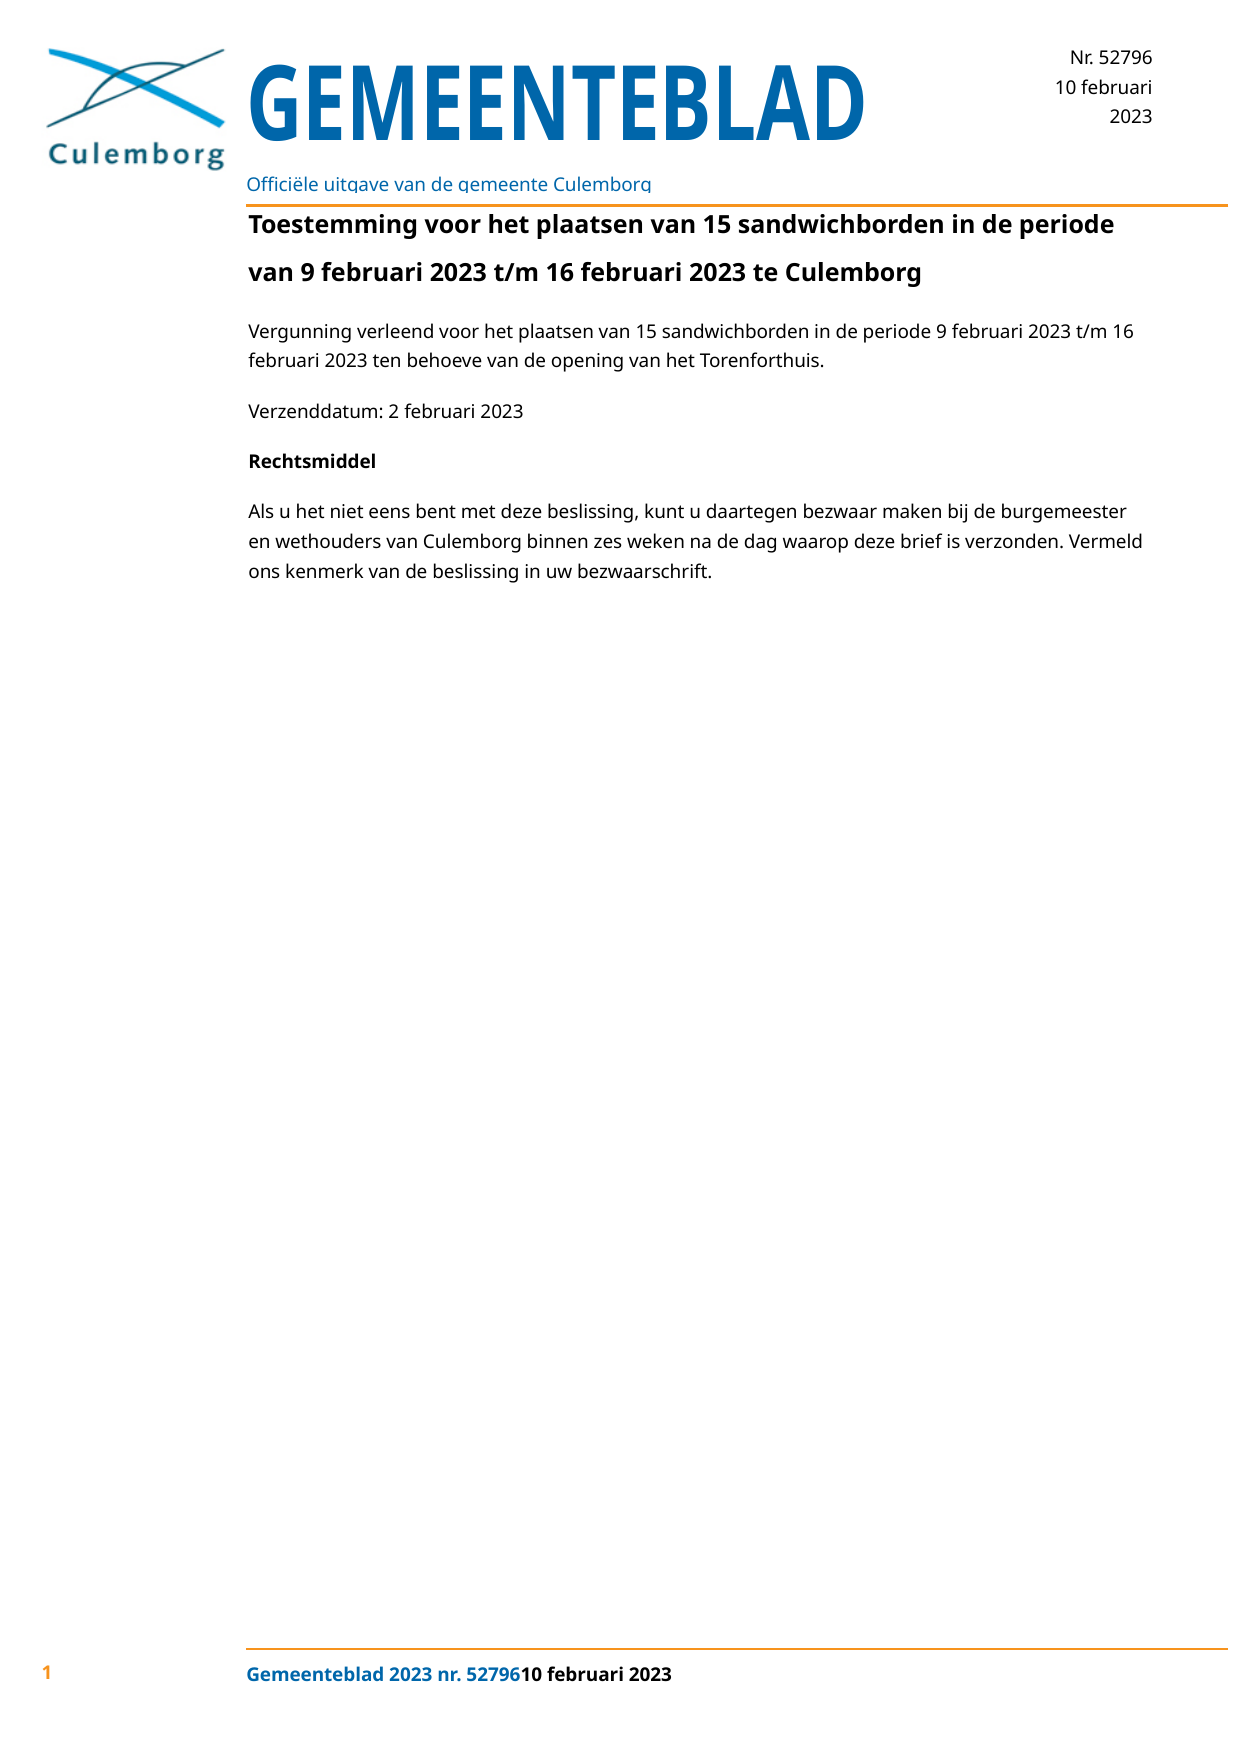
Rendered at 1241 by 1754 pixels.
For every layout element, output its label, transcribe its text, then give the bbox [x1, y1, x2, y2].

text Rechtsmiddel [248, 448, 1152, 474]
text Verzenddatum: 2 februari 2023 [248, 398, 1152, 424]
text Als u het niet eens bent met deze beslissing, kunt u daartegen bezwaar maken bij de burgemeester en wethouders van Culemborg binnen zes weken na de dag waarop deze brief is verzonden. Vermeld ons kenmerk van de beslissing in uw bezwaarschrift. [248, 499, 1152, 584]
text Vergunning verleend voor het plaatsen van 15 sandwichborden in de periode 9 februari 2023 t/m 16 februari 2023 ten behoeve van de opening van het Torenforthuis. [248, 318, 1152, 373]
text Toestemming voor het plaatsen van 15 sandwichborden in de periode van 9 februari 2023 t/m 16 februari 2023 te Culemborg [248, 207, 1152, 288]
picture [41, 47, 231, 172]
